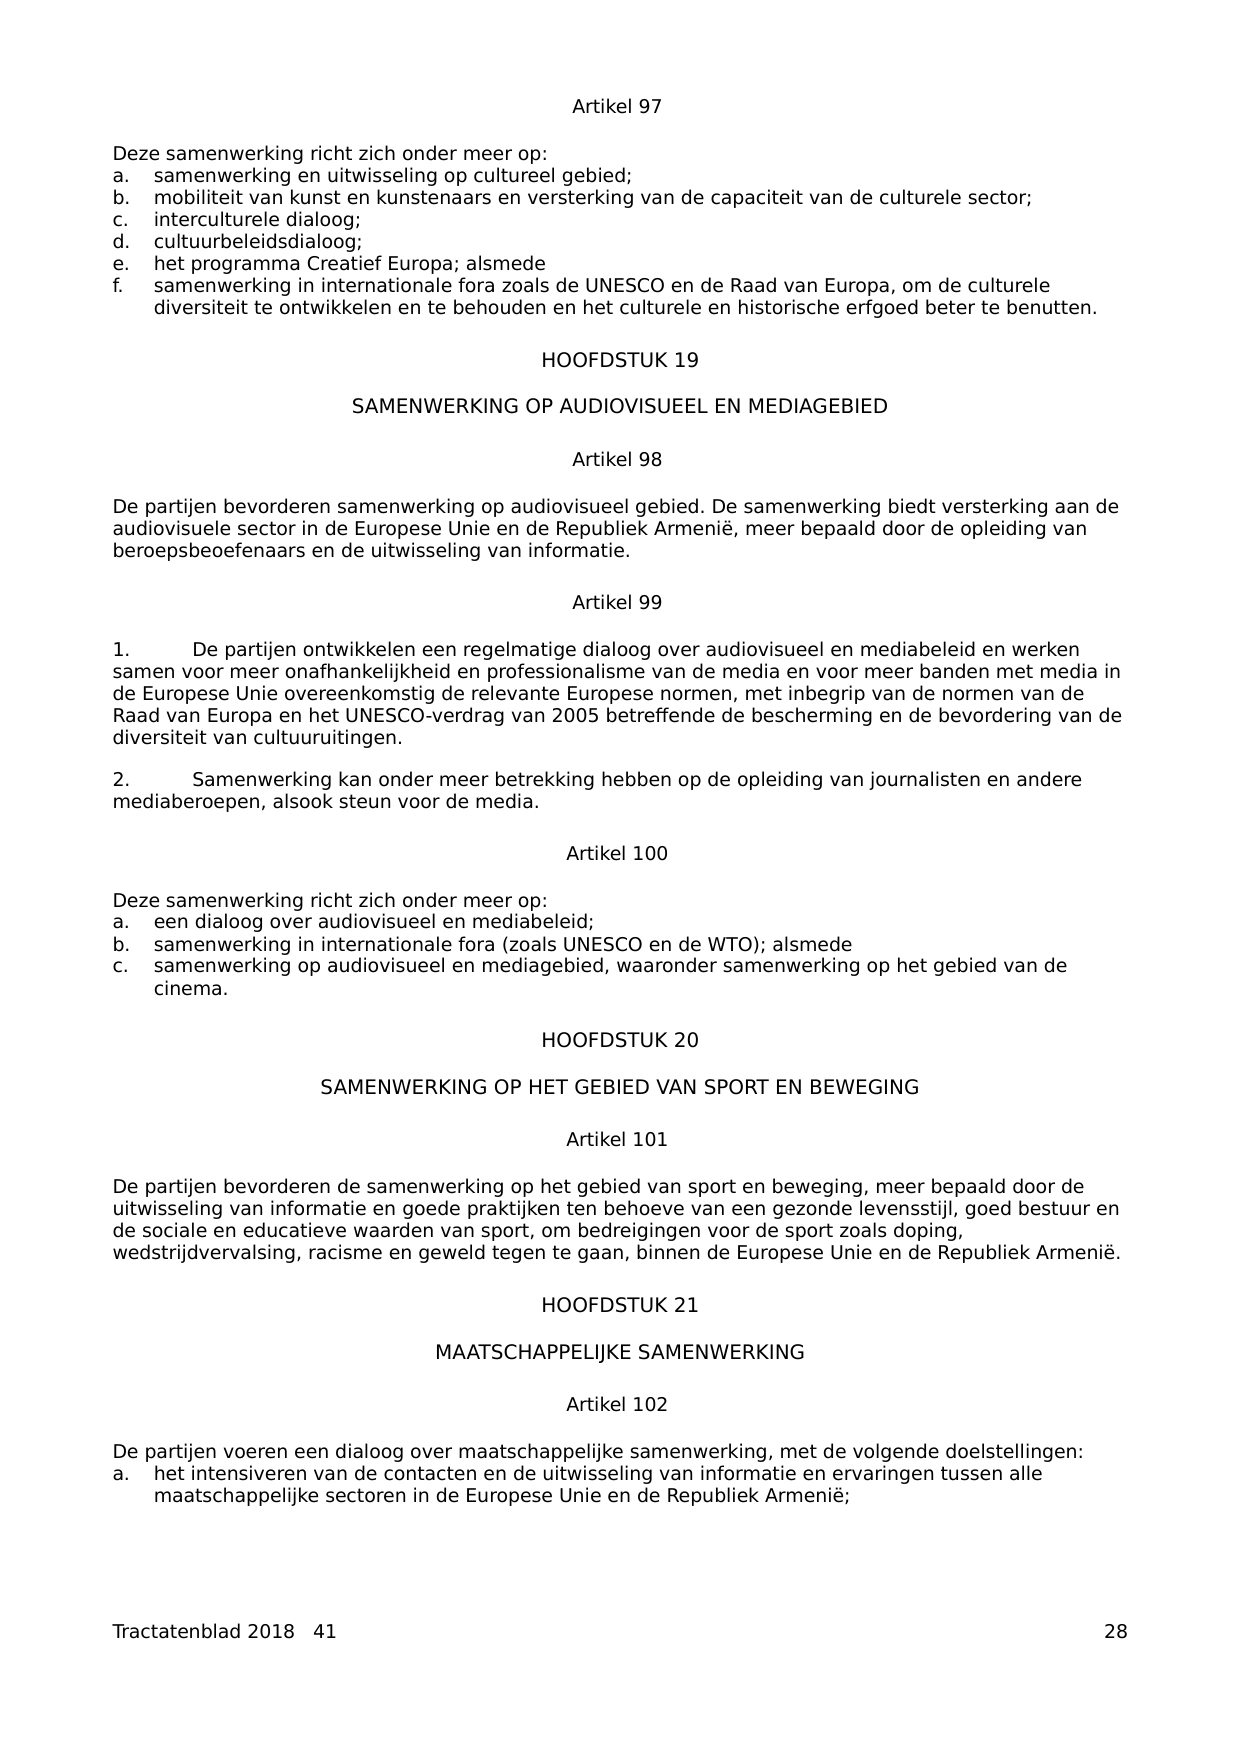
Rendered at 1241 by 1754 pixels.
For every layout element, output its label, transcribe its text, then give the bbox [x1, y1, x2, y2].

subtitle Artikel 99 [112, 592, 1128, 614]
text Deze samenwerking richt zich onder meer op: [112, 889, 1128, 911]
text f. samenwerking in internationale fora zoals de UNESCO en de Raad van Europa, om de culturele diversiteit te ontwikkelen en te behouden en het culturele en historische erfgoed beter te benutten. [112, 275, 1128, 319]
text a. samenwerking en uitwisseling op cultureel gebied; [112, 165, 1128, 187]
subtitle Artikel 100 [112, 842, 1128, 864]
text 2. Samenwerking kan onder meer betrekking hebben op de opleiding van journalisten en andere mediaberoepen, alsook steun voor de media. [112, 768, 1128, 812]
text c. interculturele dialoog; [112, 209, 1128, 231]
subtitle HOOFDSTUK 19 SAMENWERKING OP AUDIOVISUEEL EN MEDIAGEBIED [112, 349, 1128, 419]
text c. samenwerking op audiovisueel en mediagebied, waaronder samenwerking op het gebied van de cinema. [112, 955, 1128, 999]
subtitle HOOFDSTUK 20 SAMENWERKING OP HET GEBIED VAN SPORT EN BEWEGING [112, 1029, 1128, 1099]
text Deze samenwerking richt zich onder meer op: [112, 143, 1128, 165]
subtitle Artikel 98 [112, 449, 1128, 471]
subtitle Artikel 101 [112, 1129, 1128, 1151]
text b. samenwerking in internationale fora (zoals UNESCO en de WTO); alsmede [112, 933, 1128, 955]
text b. mobiliteit van kunst en kunstenaars en versterking van de capaciteit van de culturele sector; [112, 187, 1128, 209]
text De partijen bevorderen samenwerking op audiovisueel gebied. De samenwerking biedt versterking aan de audiovisuele sector in de Europese Unie en de Republiek Armenië, meer bepaald door de opleiding van beroepsbeoefenaars en de uitwisseling van informatie. [112, 496, 1128, 562]
text De partijen bevorderen de samenwerking op het gebied van sport en beweging, meer bepaald door de uitwisseling van informatie en goede praktijken ten behoeve van een gezonde levensstijl, goed bestuur en de sociale en educatieve waarden van sport, om bedreigingen voor de sport zoals doping, wedstrijdvervalsing, racisme en geweld tegen te gaan, binnen de Europese Unie en de Republiek Armenië. [112, 1176, 1128, 1264]
subtitle Artikel 102 [112, 1394, 1128, 1416]
subtitle HOOFDSTUK 21 MAATSCHAPPELIJKE SAMENWERKING [112, 1294, 1128, 1364]
text a. het intensiveren van de contacten en de uitwisseling van informatie en ervaringen tussen alle maatschappelijke sectoren in de Europese Unie en de Republiek Armenië; [112, 1463, 1128, 1507]
subtitle Artikel 97 [112, 96, 1128, 118]
text De partijen voeren een dialoog over maatschappelijke samenwerking, met de volgende doelstellingen: [112, 1441, 1128, 1463]
text a. een dialoog over audiovisueel en mediabeleid; [112, 911, 1128, 933]
text e. het programma Creatief Europa; alsmede [112, 253, 1128, 275]
text 1. De partijen ontwikkelen een regelmatige dialoog over audiovisueel en mediabeleid en werken samen voor meer onafhankelijkheid en professionalisme van de media en voor meer banden met media in de Europese Unie overeenkomstig de relevante Europese normen, met inbegrip van de normen van de Raad van Europa en het UNESCO-verdrag van 2005 betreffende de bescherming en de bevordering van de diversiteit van cultuuruitingen. [112, 639, 1128, 748]
text d. cultuurbeleidsdialoog; [112, 231, 1128, 253]
